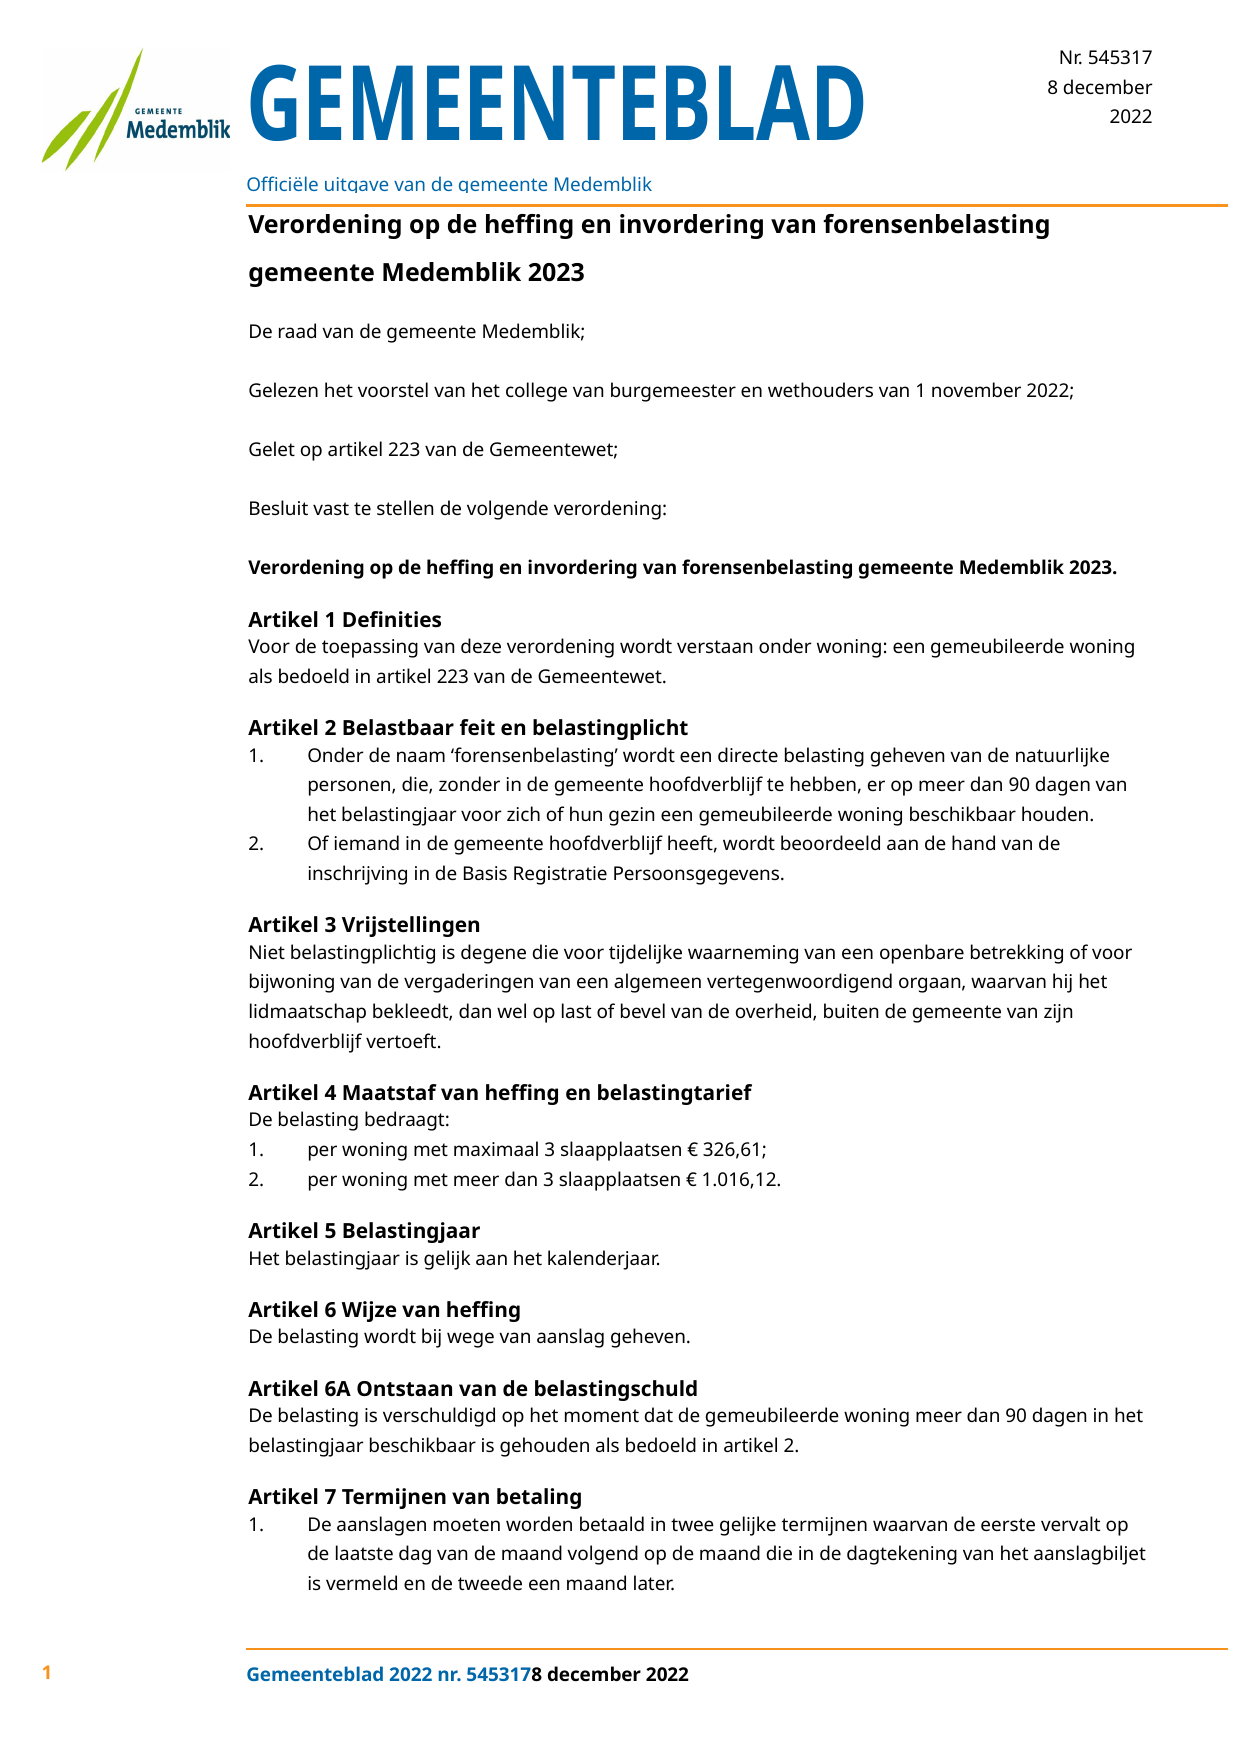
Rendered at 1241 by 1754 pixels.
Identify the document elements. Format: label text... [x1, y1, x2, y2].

text Niet belastingplichtig is degene die voor tijdelijke waarneming van een openbare betrekking of voor bijwoning van de vergaderingen van een algemeen vertegenwoordigend orgaan, waarvan hij het lidmaatschap bekleedt, dan wel op last of bevel van de overheid, buiten de gemeente van zijn hoofdverblijf vertoeft. [248, 939, 1152, 1053]
list per woning met meer dan 3 slaapplaatsen € 1.016,12. [248, 1166, 1152, 1192]
text Artikel 3 Vrijstellingen [248, 911, 1152, 939]
text Gelet op artikel 223 van de Gemeentewet; [248, 436, 1152, 462]
list Of iemand in de gemeente hoofdverblijf heeft, wordt beoordeeld aan de hand van de inschrijving in de Basis Registratie Persoonsgegevens. [248, 831, 1152, 886]
list Onder de naam ‘forensenbelasting’ wordt een directe belasting geheven van de natuurlijke personen, die, zonder in de gemeente hoofdverblijf te hebben, er op meer dan 90 dagen van het belastingjaar voor zich of hun gezin een gemeubileerde woning beschikbaar houden. [248, 742, 1152, 827]
text Artikel 5 Belastingjaar [248, 1216, 1152, 1245]
text Artikel 6 Wijze van heffing [248, 1295, 1152, 1323]
text Verordening op de heffing en invordering van forensenbelasting gemeente Medemblik 2023 [248, 207, 1152, 288]
text Artikel 1 Definities [248, 605, 1152, 633]
text De belasting wordt bij wege van aanslag geheven. [248, 1323, 1152, 1349]
text Gelezen het voorstel van het college van burgemeester en wethouders van 1 november 2022; [248, 377, 1152, 403]
text Besluit vast te stellen de volgende verordening: [248, 495, 1152, 521]
text Artikel 4 Maatstaf van heffing en belastingtarief [248, 1078, 1152, 1107]
text De raad van de gemeente Medemblik; [248, 318, 1152, 344]
list per woning met maximaal 3 slaapplaatsen € 326,61; [248, 1136, 1152, 1162]
text De belasting bedraagt: [248, 1107, 1152, 1132]
text Het belastingjaar is gelijk aan het kalenderjaar. [248, 1245, 1152, 1270]
text Artikel 6A Ontstaan van de belastingschuld [248, 1374, 1152, 1402]
picture [41, 47, 231, 172]
text Voor de toepassing van deze verordening wordt verstaan onder woning: een gemeubileerde woning als bedoeld in artikel 223 van de Gemeentewet. [248, 633, 1152, 689]
text De belasting is verschuldigd op het moment dat de gemeubileerde woning meer dan 90 dagen in het belastingjaar beschikbaar is gehouden als bedoeld in artikel 2. [248, 1402, 1152, 1458]
text Verordening op de heffing en invordering van forensenbelasting gemeente Medemblik 2023. [248, 554, 1152, 580]
text Artikel 7 Termijnen van betaling [248, 1482, 1152, 1511]
text Artikel 2 Belastbaar feit en belastingplicht [248, 713, 1152, 742]
list De aanslagen moeten worden betaald in twee gelijke termijnen waarvan de eerste vervalt op de laatste dag van de maand volgend op de maand die in de dagtekening van het aanslagbiljet is vermeld en de tweede een maand later. [248, 1511, 1152, 1596]
